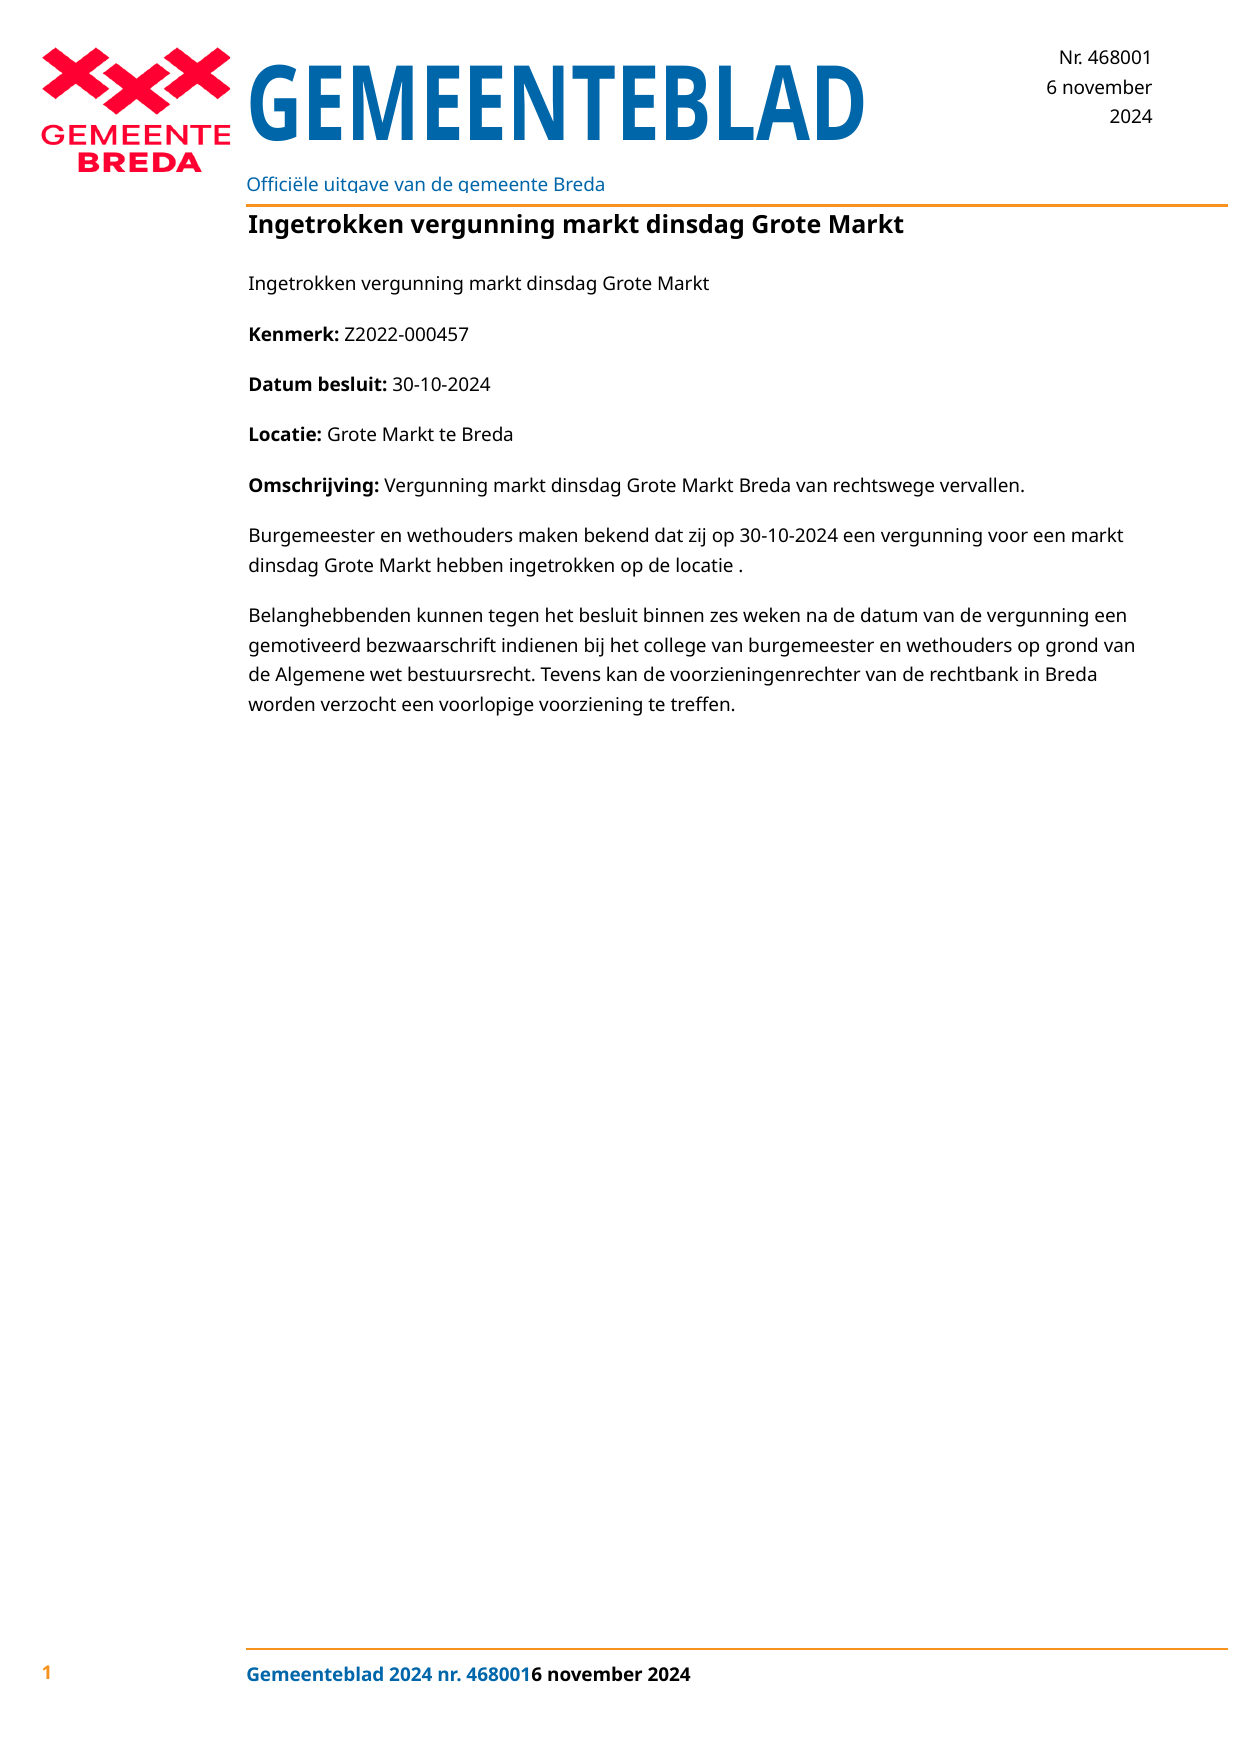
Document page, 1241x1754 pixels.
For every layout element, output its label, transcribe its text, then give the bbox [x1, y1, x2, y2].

picture [41, 47, 231, 172]
text Belanghebbenden kunnen tegen het besluit binnen zes weken na de datum van de vergunning een gemotiveerd bezwaarschrift indienen bij het college van burgemeester en wethouders op grond van de Algemene wet bestuursrecht. Tevens kan de voorzieningenrechter van de rechtbank in Breda worden verzocht een voorlopige voorziening te treffen. [248, 602, 1152, 717]
text Kenmerk: Z2022-000457 [248, 321, 1152, 346]
text Datum besluit: 30-10-2024 [248, 371, 1152, 397]
text Omschrijving: Vergunning markt dinsdag Grote Markt Breda van rechtswege vervallen. [248, 472, 1152, 498]
text Locatie: Grote Markt te Breda [248, 422, 1152, 447]
text Burgemeester en wethouders maken bekend dat zij op 30-10-2024 een vergunning voor een markt dinsdag Grote Markt hebben ingetrokken op de locatie . [248, 522, 1152, 578]
text Ingetrokken vergunning markt dinsdag Grote Markt [248, 207, 1152, 241]
text Ingetrokken vergunning markt dinsdag Grote Markt [248, 270, 1152, 296]
